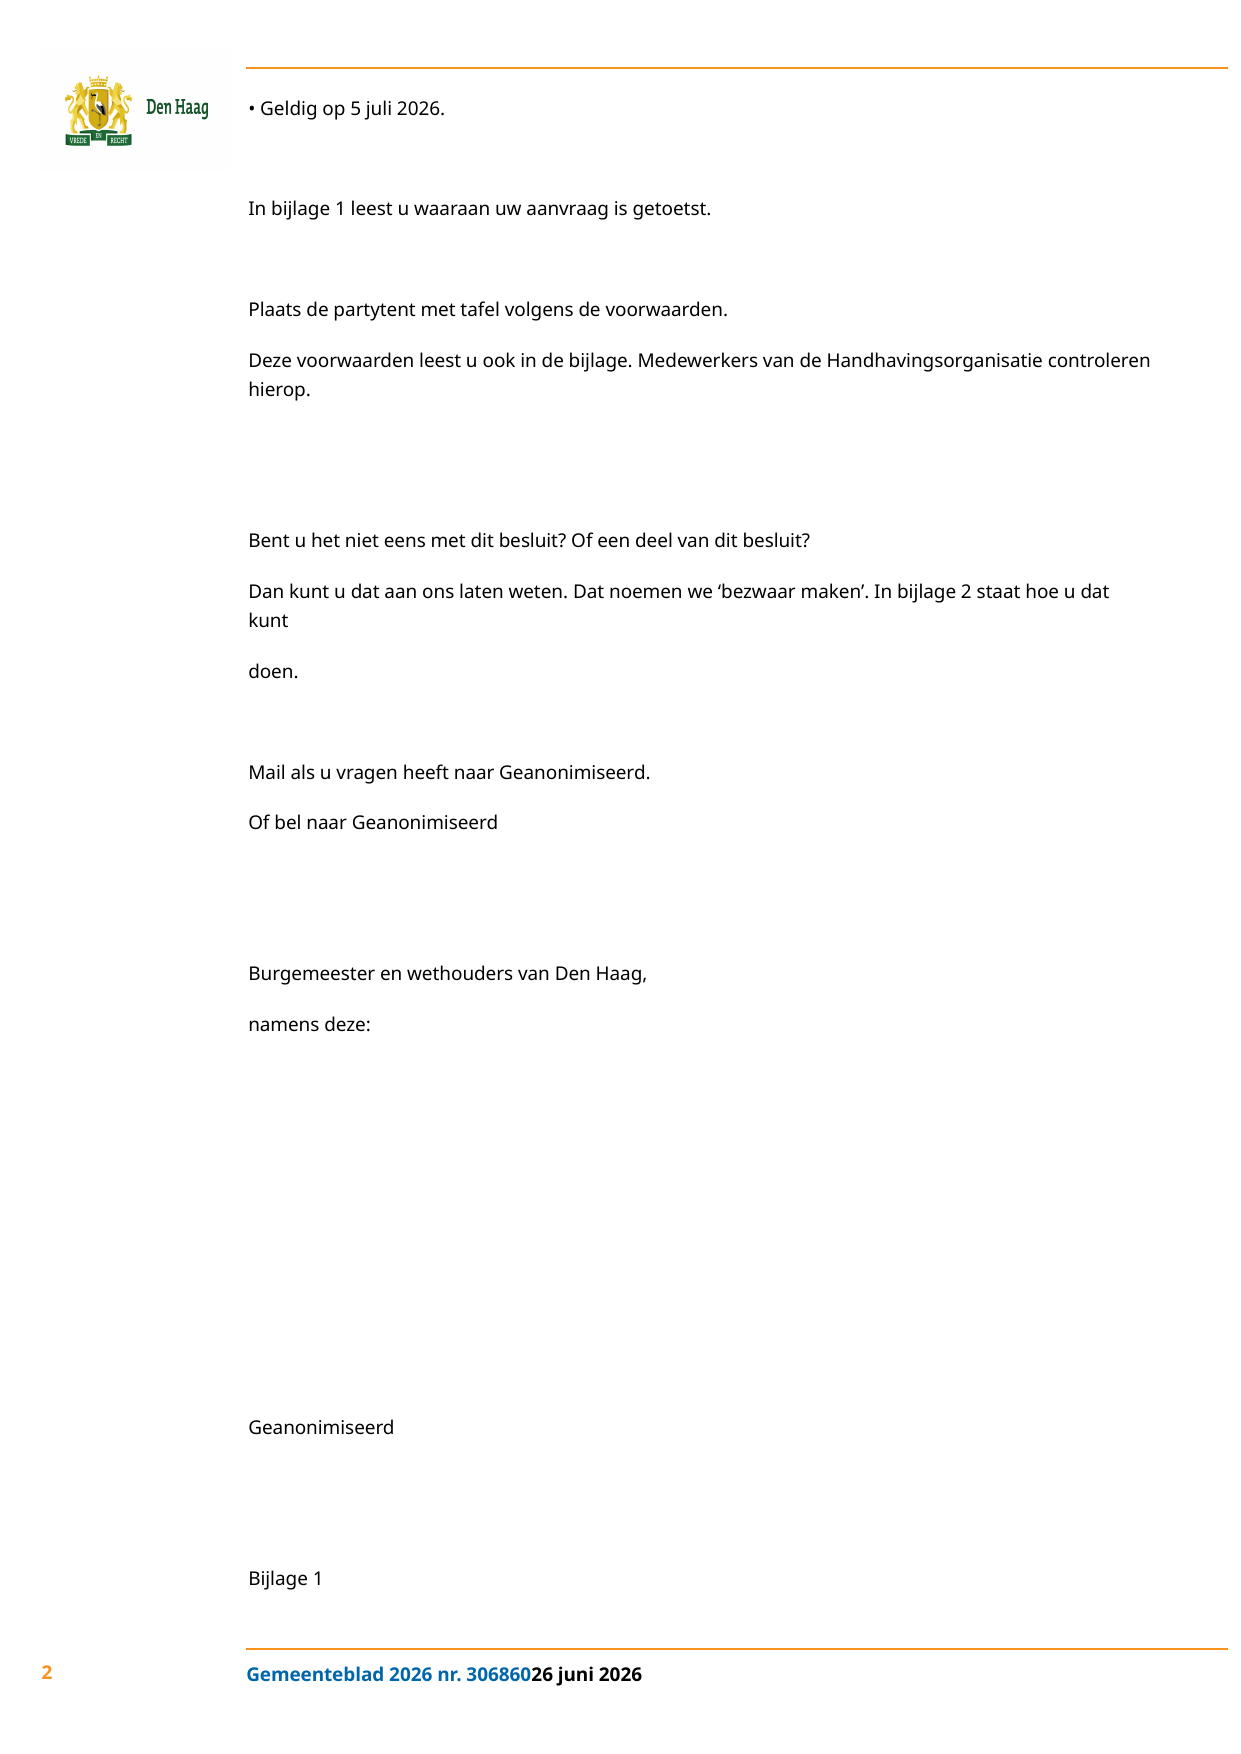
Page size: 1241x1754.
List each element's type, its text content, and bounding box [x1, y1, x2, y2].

text • Geldig op 5 juli 2026. [248, 95, 1152, 121]
text Bijlage 1 [248, 1566, 1152, 1591]
picture [41, 47, 231, 172]
text Dan kunt u dat aan ons laten weten. Dat noemen we ‘bezwaar maken’. In bijlage 2 staat hoe u dat kunt [248, 578, 1152, 633]
text Mail als u vragen heeft naar Geanonimiseerd. [248, 759, 1152, 785]
text Plaats de partytent met tafel volgens de voorwaarden. [248, 296, 1152, 322]
text Deze voorwaarden leest u ook in de bijlage. Medewerkers van de Handhavingsorganisatie controleren hierop. [248, 347, 1152, 402]
text namens deze: [248, 1011, 1152, 1037]
text Bent u het niet eens met dit besluit? Of een deel van dit besluit? [248, 528, 1152, 553]
text In bijlage 1 leest u waaraan uw aanvraag is getoetst. [248, 196, 1152, 221]
text doen. [248, 658, 1152, 684]
text Burgemeester en wethouders van Den Haag, [248, 961, 1152, 986]
text Of bel naar Geanonimiseerd [248, 809, 1152, 835]
text Geanonimiseerd [248, 1414, 1152, 1440]
